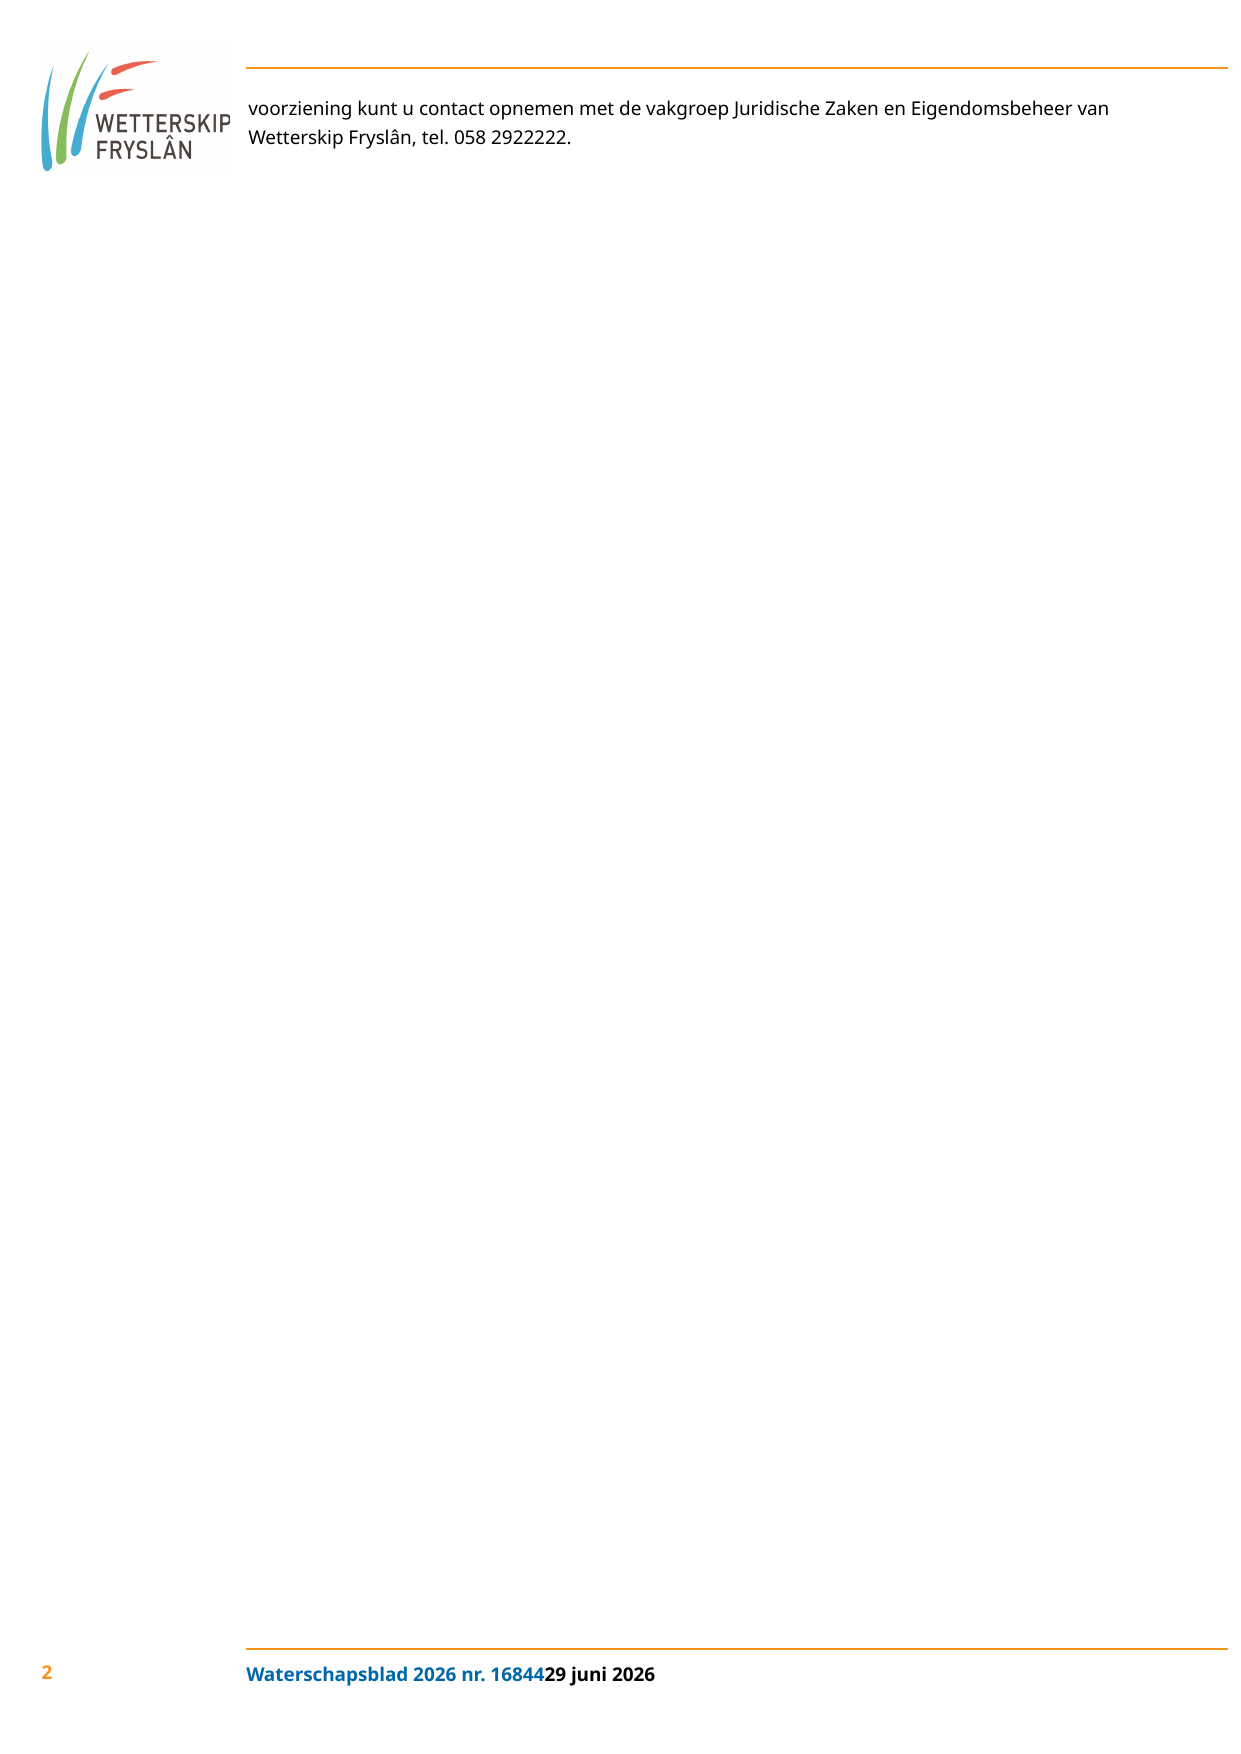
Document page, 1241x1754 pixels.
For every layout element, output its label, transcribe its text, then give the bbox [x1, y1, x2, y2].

picture [41, 47, 231, 172]
text voorziening kunt u contact opnemen met de vakgroep Juridische Zaken en Eigendomsbeheer van Wetterskip Fryslân, tel. 058 2922222. [248, 95, 1152, 150]
